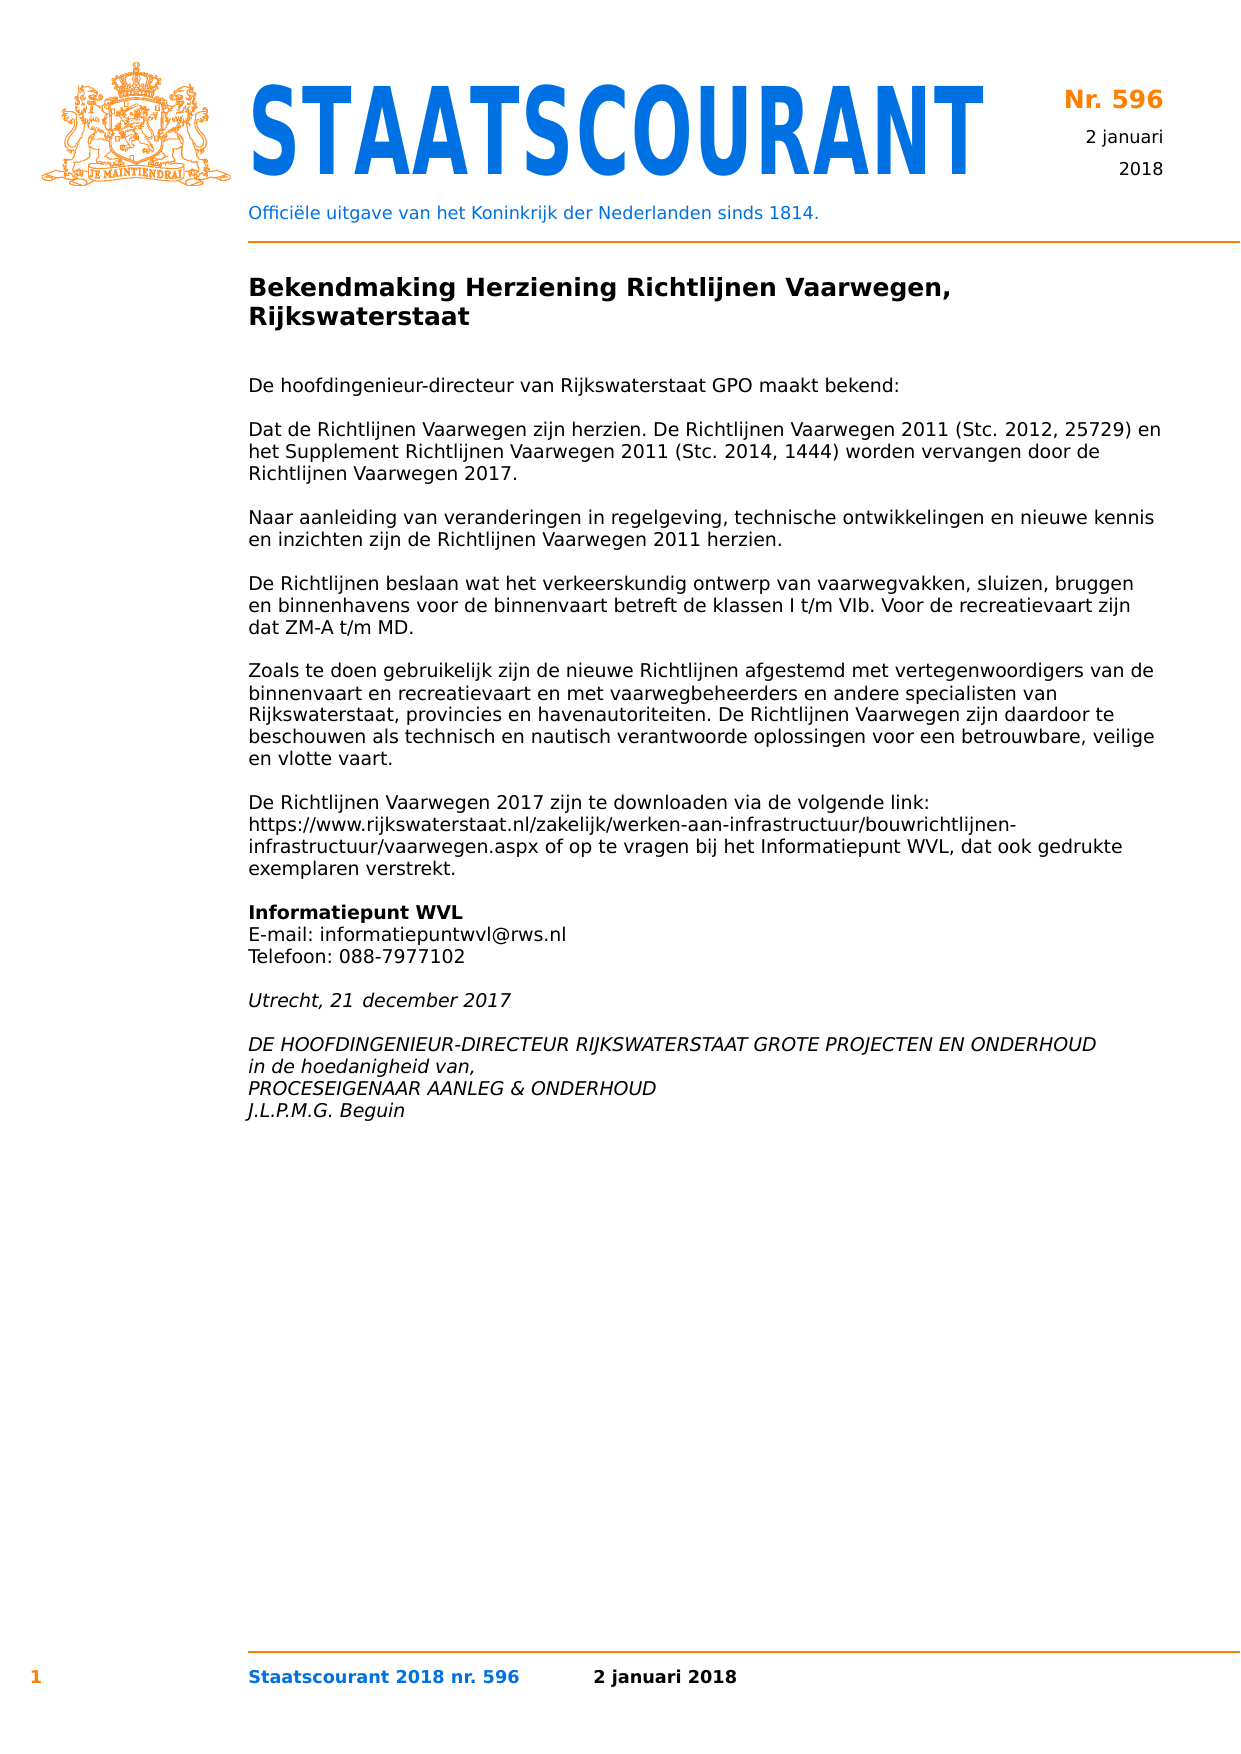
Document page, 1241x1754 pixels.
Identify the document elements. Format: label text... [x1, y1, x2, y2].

picture [41, 62, 231, 186]
text De Richtlijnen Vaarwegen 2017 zijn te downloaden via de volgende link: https://www.rijkswaterstaat.nl/zakelijk/werken-aan-infrastructuur/bouwrichtlijnen-infrastructuur/vaarwegen.aspx of op te vragen bij het Informatiepunt WVL, dat ook gedrukte exemplaren verstrekt. [248, 792, 1163, 880]
text DE HOOFDINGENIEUR-DIRECTEUR RIJKSWATERSTAAT GROTE PROJECTEN EN ONDERHOUD in de hoedanigheid van, PROCESEIGENAAR AANLEG & ONDERHOUD J.L.P.M.G. Beguin [248, 1034, 1163, 1122]
text De hoofdingenieur-directeur van Rijkswaterstaat GPO maakt bekend: [248, 375, 1163, 397]
table_cell 2018 [998, 153, 1240, 203]
text Naar aanleiding van veranderingen in regelgeving, technische ontwikkelingen en nieuwe kennis en inzichten zijn de Richtlijnen Vaarwegen 2011 herzien. [248, 507, 1163, 551]
text Dat de Richtlijnen Vaarwegen zijn herzien. De Richtlijnen Vaarwegen 2011 (Stc. 2012, 25729) en het Supplement Richtlijnen Vaarwegen 2011 (Stc. 2014, 1444) worden vervangen door de Richtlijnen Vaarwegen 2017. [248, 419, 1163, 485]
table_header [25, 62, 248, 241]
text De Richtlijnen beslaan wat het verkeerskundig ontwerp van vaarwegvakken, sluizen, bruggen en binnenhavens voor de binnenvaart betreft de klassen I t/m VIb. Voor de recreatievaart zijn dat ZM-A t/m MD. [248, 573, 1163, 638]
table_header STAATSCOURANT [248, 62, 998, 203]
table_header Nr. 596 [998, 62, 1240, 121]
table_cell Officiële uitgave van het Koninkrijk der Nederlanden sinds 1814. [248, 203, 1240, 241]
subtitle Bekendmaking Herziening Richtlijnen Vaarwegen, Rijkswaterstaat [248, 273, 1163, 331]
text Utrecht, 21 december 2017 [248, 990, 1163, 1012]
text Informatiepunt WVL [248, 902, 1163, 924]
text Zoals te doen gebruikelijk zijn de nieuwe Richtlijnen afgestemd met vertegenwoordigers van de binnenvaart en recreatievaart en met vaarwegbeheerders en andere specialisten van Rijkswaterstaat, provincies en havenautoriteiten. De Richtlijnen Vaarwegen zijn daardoor te beschouwen als technisch en nautisch verantwoorde oplossingen voor een betrouwbare, veilige en vlotte vaart. [248, 660, 1163, 770]
text E-mail: informatiepuntwvl@rws.nl [248, 924, 1163, 946]
text Telefoon: 088-7977102 [248, 946, 1163, 968]
table_cell 2 januari [998, 121, 1240, 153]
